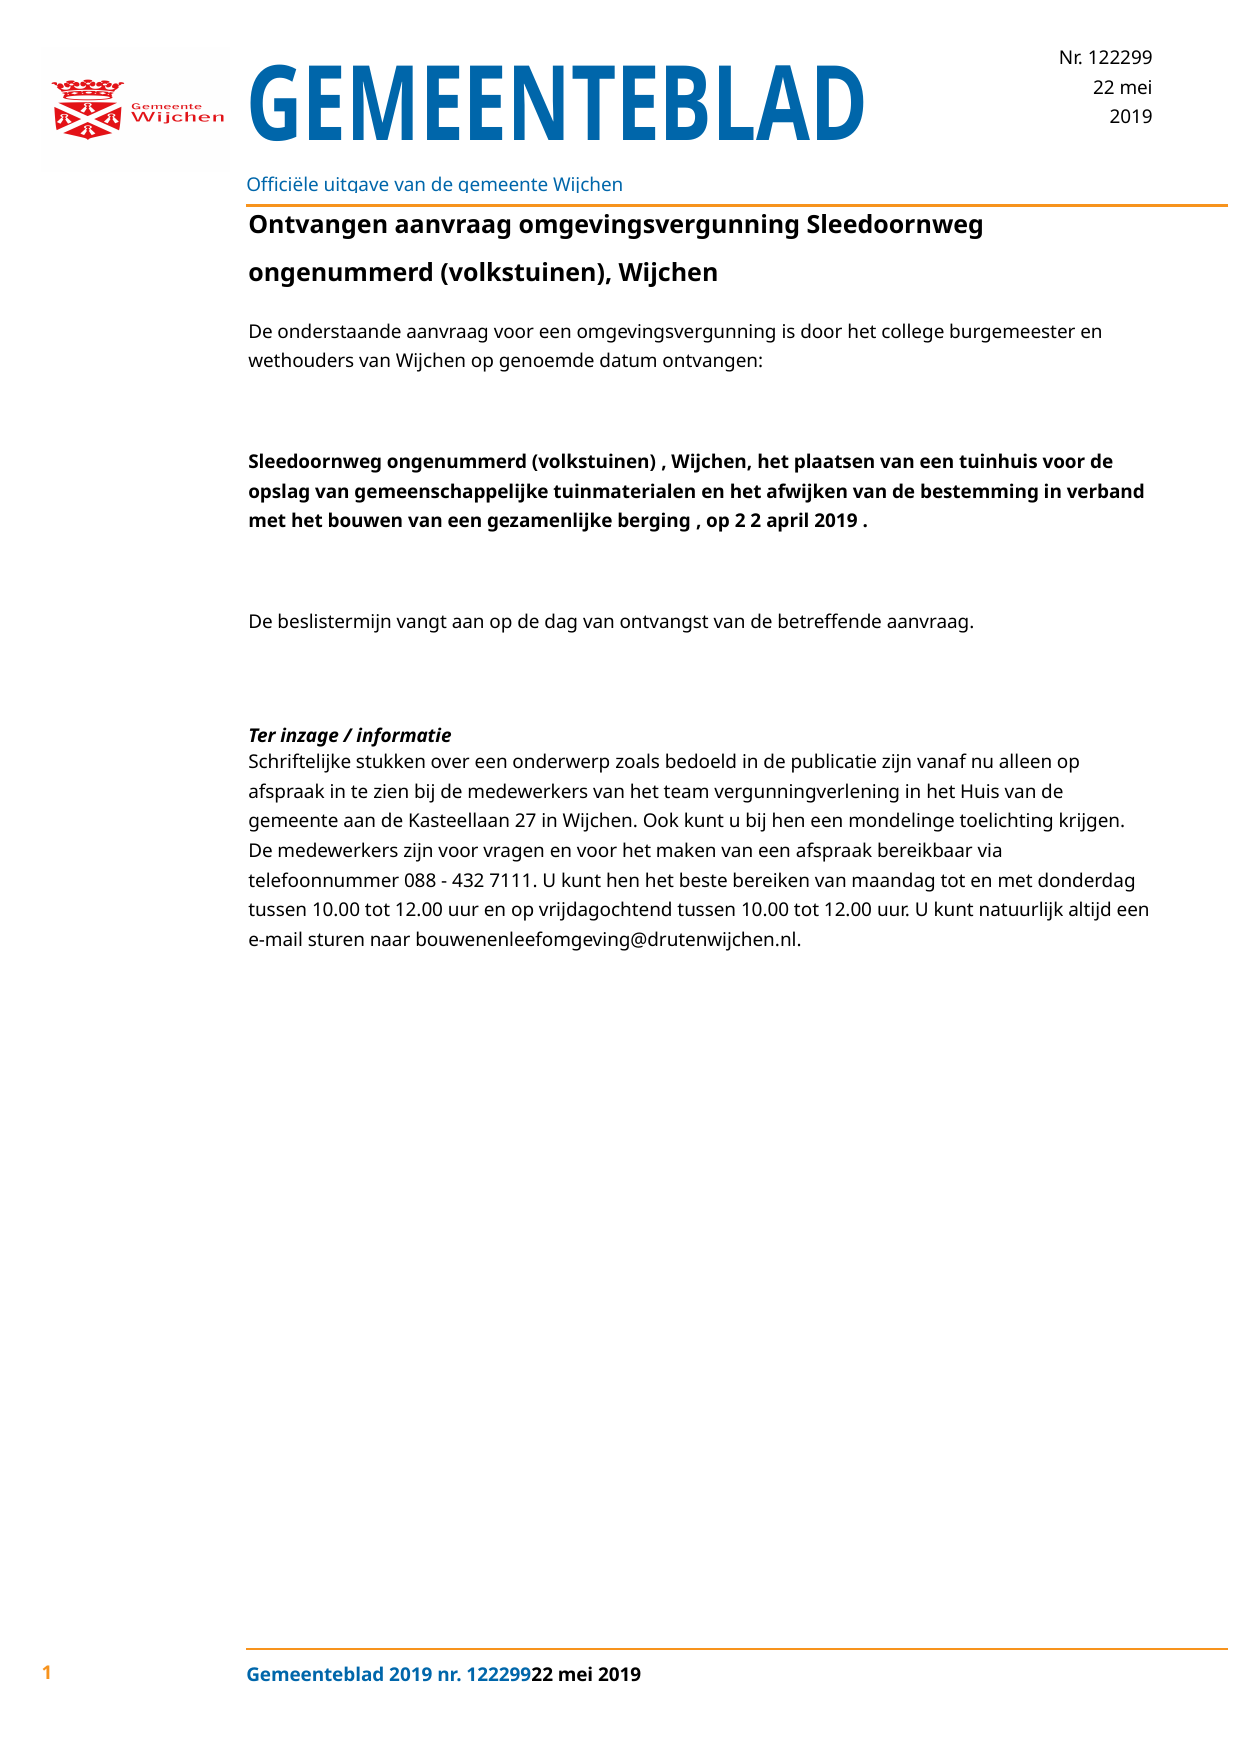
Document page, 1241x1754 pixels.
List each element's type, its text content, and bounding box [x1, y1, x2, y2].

picture [41, 47, 231, 172]
text Ontvangen aanvraag omgevingsvergunning Sleedoornweg ongenummerd (volkstuinen), Wijchen [248, 207, 1152, 288]
text Schriftelijke stukken over een onderwerp zoals bedoeld in de publicatie zijn vanaf nu alleen op afspraak in te zien bij de medewerkers van het team vergunningverlening in het Huis van de gemeente aan de Kasteellaan 27 in Wijchen. Ook kunt u bij hen een mondelinge toelichting krijgen. De medewerkers zijn voor vragen en voor het maken van een afspraak bereikbaar via telefoonnummer 088 - 432 7111. U kunt hen het beste bereiken van maandag tot en met donderdag tussen 10.00 tot 12.00 uur en op vrijdagochtend tussen 10.00 tot 12.00 uur. U kunt natuurlijk altijd een e-mail sturen naar bouwenenleefomgeving@drutenwijchen.nl. [248, 748, 1152, 952]
text De onderstaande aanvraag voor een omgevingsvergunning is door het college burgemeester en wethouders van Wijchen op genoemde datum ontvangen: [248, 318, 1152, 373]
text Sleedoornweg ongenummerd (volkstuinen) , Wijchen, het plaatsen van een tuinhuis voor de opslag van gemeenschappelijke tuinmaterialen en het afwijken van de bestemming in verband met het bouwen van een gezamenlijke berging , op 2 2 april 2019 . [248, 448, 1152, 533]
text Ter inzage / informatie [248, 723, 1152, 748]
text De beslistermijn vangt aan op de dag van ontvangst van de betreffende aanvraag. [248, 608, 1152, 634]
